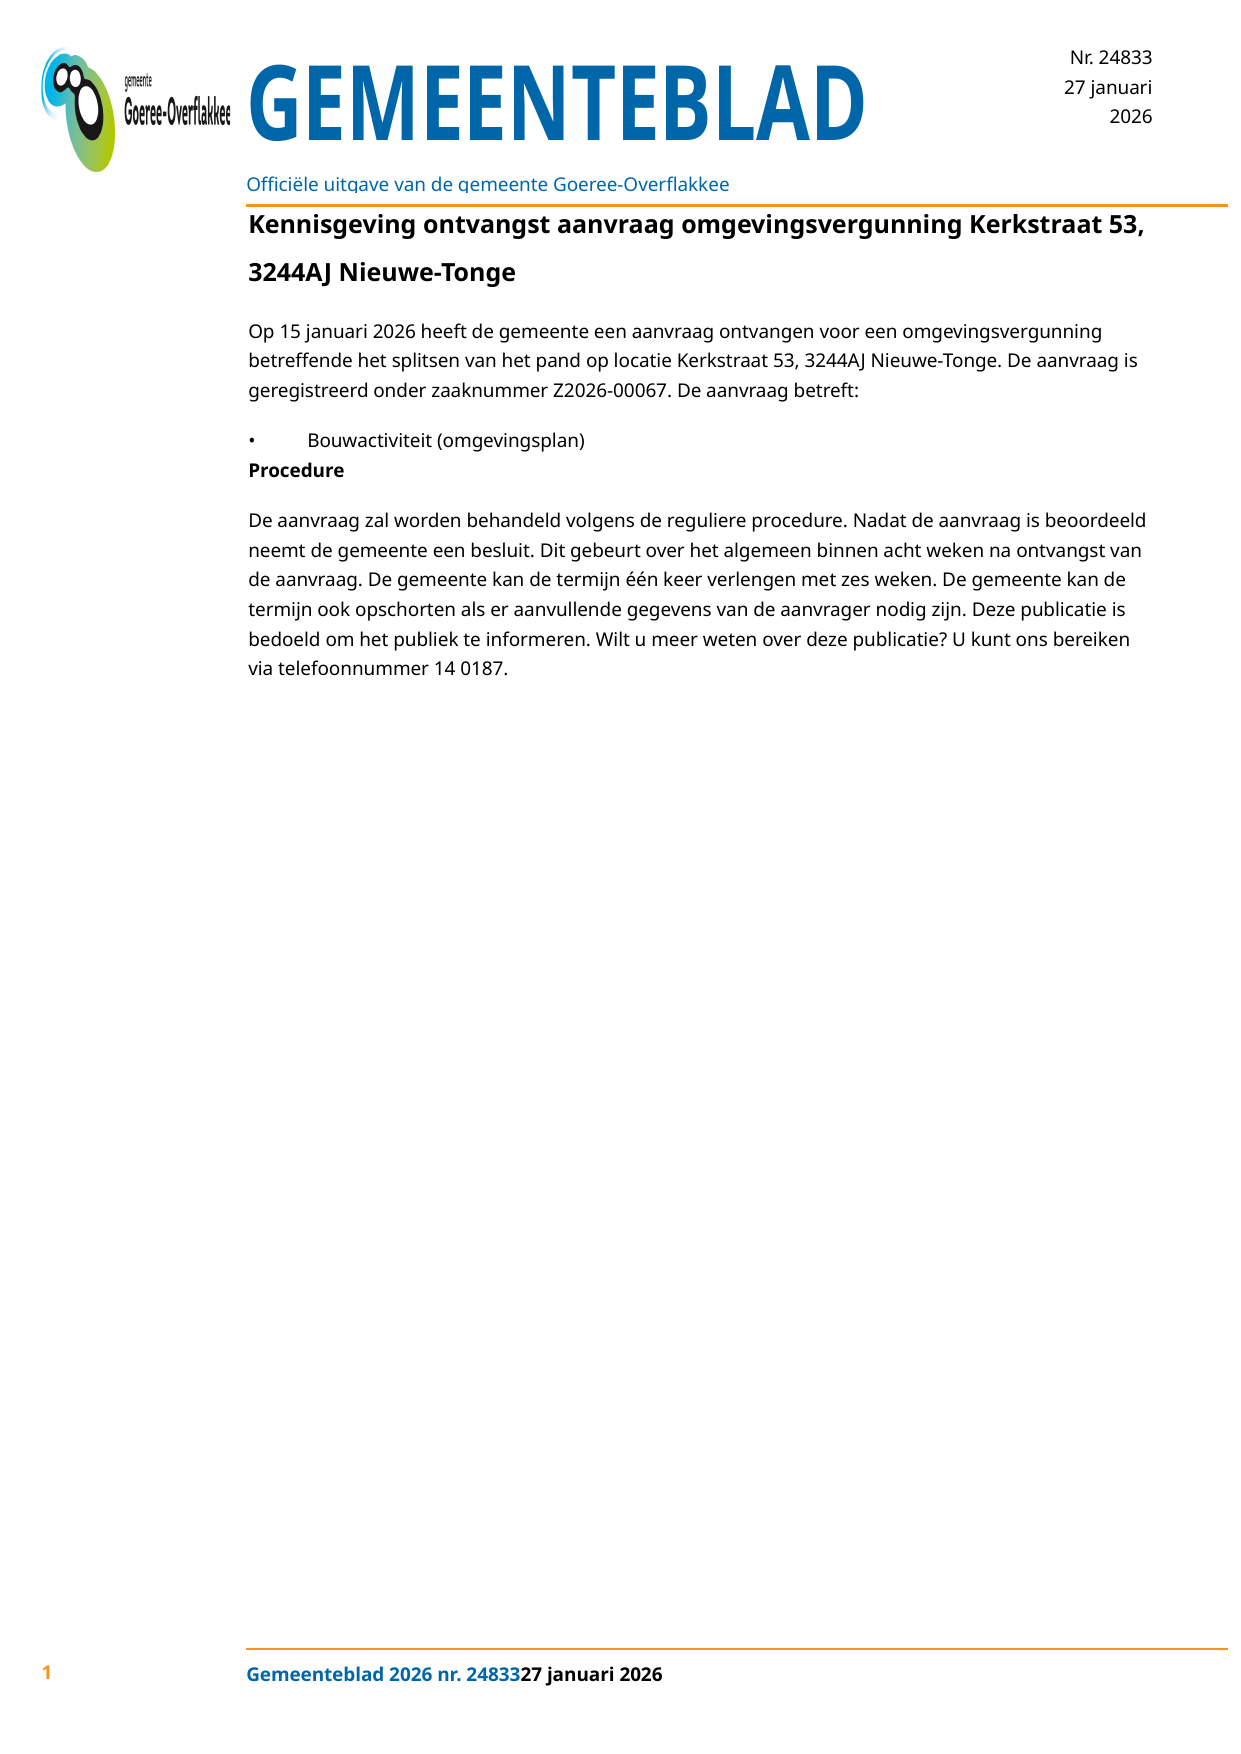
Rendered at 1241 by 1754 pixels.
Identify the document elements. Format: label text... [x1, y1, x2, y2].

list Bouwactiviteit (omgevingsplan) [248, 427, 1152, 453]
picture [41, 47, 231, 172]
text De aanvraag zal worden behandeld volgens de reguliere procedure. Nadat de aanvraag is beoordeeld neemt de gemeente een besluit. Dit gebeurt over het algemeen binnen acht weken na ontvangst van de aanvraag. De gemeente kan de termijn één keer verlengen met zes weken. De gemeente kan de termijn ook opschorten als er aanvullende gegevens van de aanvrager nodig zijn. Deze publicatie is bedoeld om het publiek te informeren. Wilt u meer weten over deze publicatie? U kunt ons bereiken via telefoonnummer 14 0187. [248, 507, 1152, 681]
text Kennisgeving ontvangst aanvraag omgevingsvergunning Kerkstraat 53, 3244AJ Nieuwe-Tonge [248, 207, 1152, 288]
text Op 15 januari 2026 heeft de gemeente een aanvraag ontvangen voor een omgevingsvergunning betreffende het splitsen van het pand op locatie Kerkstraat 53, 3244AJ Nieuwe-Tonge. De aanvraag is geregistreerd onder zaaknummer Z2026-00067. De aanvraag betreft: [248, 318, 1152, 403]
text Procedure [248, 457, 1152, 483]
